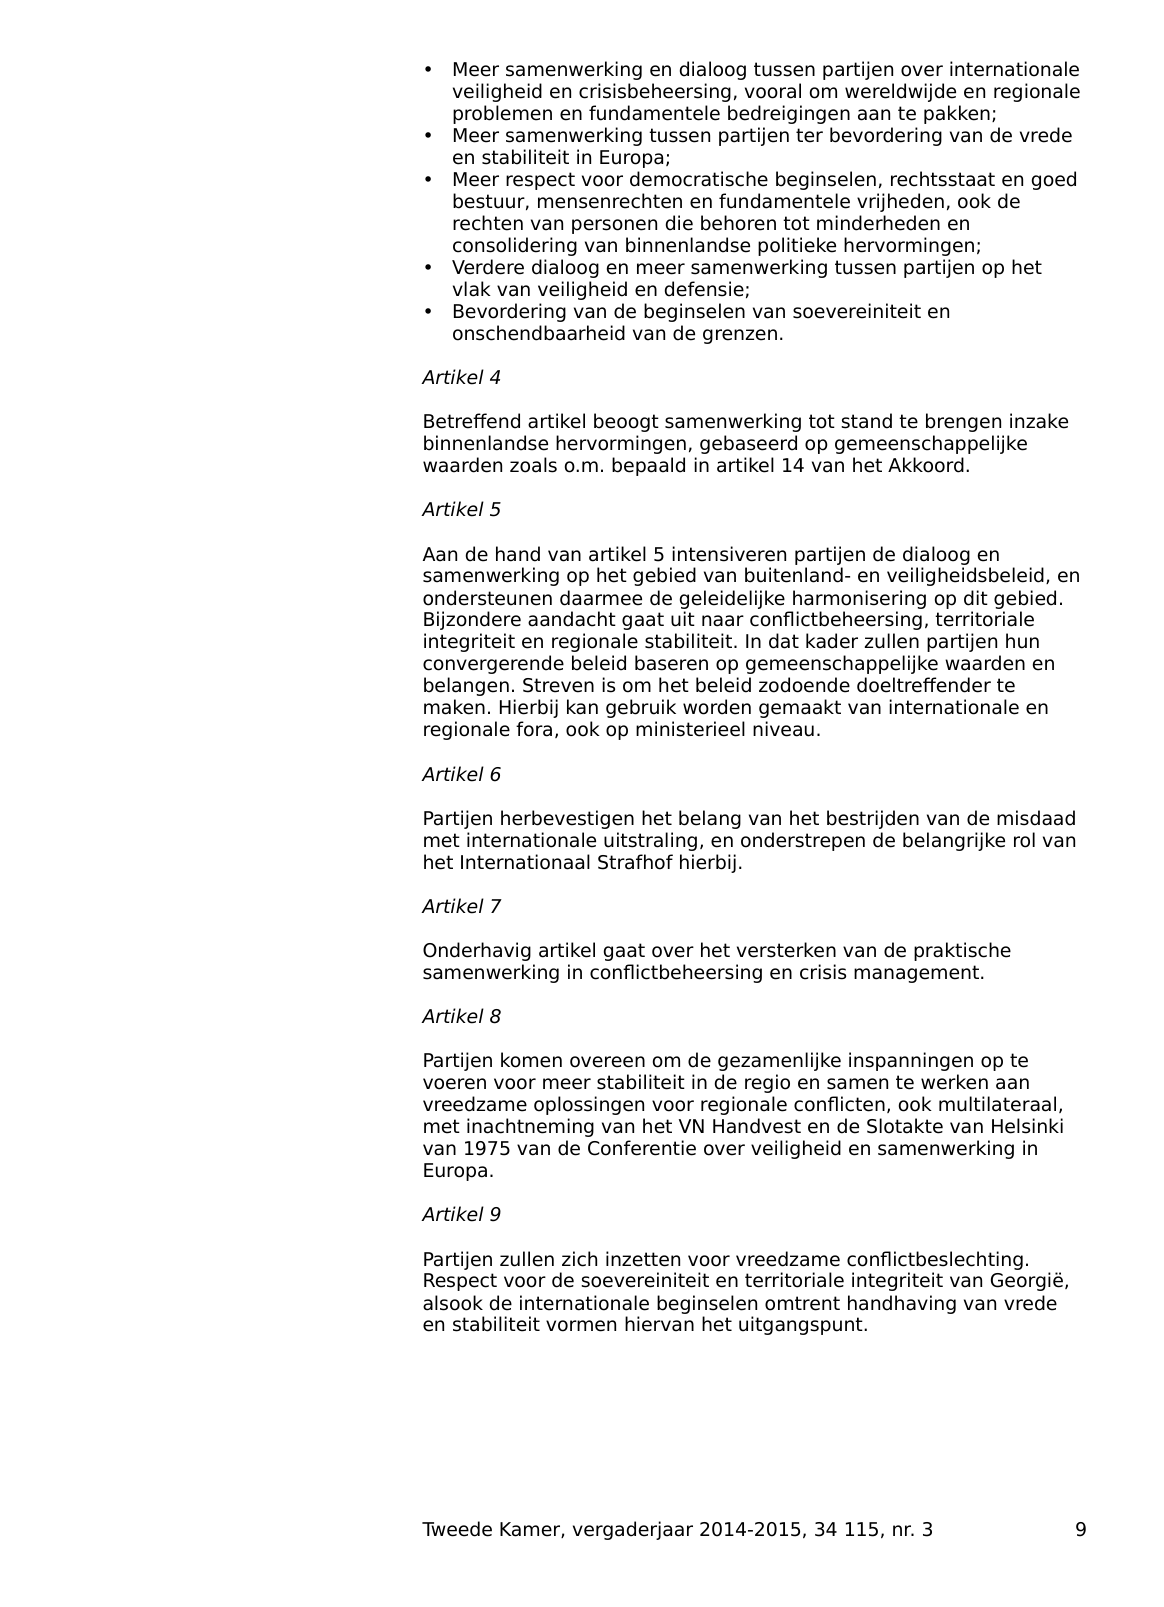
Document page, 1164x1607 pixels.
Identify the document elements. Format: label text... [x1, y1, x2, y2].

text Partijen herbevestigen het belang van het bestrijden van de misdaad met internationale uitstraling, en onderstrepen de belangrijke rol van het Internationaal Strafhof hierbij. [422, 808, 1087, 873]
subtitle Artikel 5 [422, 499, 1087, 521]
text Onderhavig artikel gaat over het versterken van de praktische samenwerking in conflictbeheersing en crisis management. [422, 940, 1087, 984]
subtitle Artikel 7 [422, 896, 1087, 918]
text • Bevordering van de beginselen van soevereiniteit en onschendbaarheid van de grenzen. [422, 301, 1087, 345]
subtitle Artikel 8 [422, 1006, 1087, 1028]
text • Verdere dialoog en meer samenwerking tussen partijen op het vlak van veiligheid en defensie; [422, 257, 1087, 301]
text • Meer respect voor democratische beginselen, rechtsstaat en goed bestuur, mensenrechten en fundamentele vrijheden, ook de rechten van personen die behoren tot minderheden en consolidering van binnenlandse politieke hervormingen; [422, 169, 1087, 257]
subtitle Artikel 9 [422, 1204, 1087, 1226]
text Partijen zullen zich inzetten voor vreedzame conflictbeslechting. Respect voor de soevereiniteit en territoriale integriteit van Georgië, alsook de internationale beginselen omtrent handhaving van vrede en stabiliteit vormen hiervan het uitgangspunt. [422, 1248, 1087, 1336]
subtitle Artikel 6 [422, 763, 1087, 785]
text • Meer samenwerking tussen partijen ter bevordering van de vrede en stabiliteit in Europa; [422, 125, 1087, 169]
text Aan de hand van artikel 5 intensiveren partijen de dialoog en samenwerking op het gebied van buitenland- en veiligheidsbeleid, en ondersteunen daarmee de geleidelijke harmonisering op dit gebied. Bijzondere aandacht gaat uit naar conflictbeheersing, territoriale integriteit en regionale stabiliteit. In dat kader zullen partijen hun convergerende beleid baseren op gemeenschappelijke waarden en belangen. Streven is om het beleid zodoende doeltreffender te maken. Hierbij kan gebruik worden gemaakt van internationale en regionale fora, ook op ministerieel niveau. [422, 543, 1087, 741]
text • Meer samenwerking en dialoog tussen partijen over internationale veiligheid en crisisbeheersing, vooral om wereldwijde en regionale problemen en fundamentele bedreigingen aan te pakken; [422, 59, 1087, 125]
text Partijen komen overeen om de gezamenlijke inspanningen op te voeren voor meer stabiliteit in de regio en samen te werken aan vreedzame oplossingen voor regionale conflicten, ook multilateraal, met inachtneming van het VN Handvest en de Slotakte van Helsinki van 1975 van de Conferentie over veiligheid en samenwerking in Europa. [422, 1050, 1087, 1182]
text Betreffend artikel beoogt samenwerking tot stand te brengen inzake binnenlandse hervormingen, gebaseerd op gemeenschappelijke waarden zoals o.m. bepaald in artikel 14 van het Akkoord. [422, 411, 1087, 477]
subtitle Artikel 4 [422, 367, 1087, 389]
